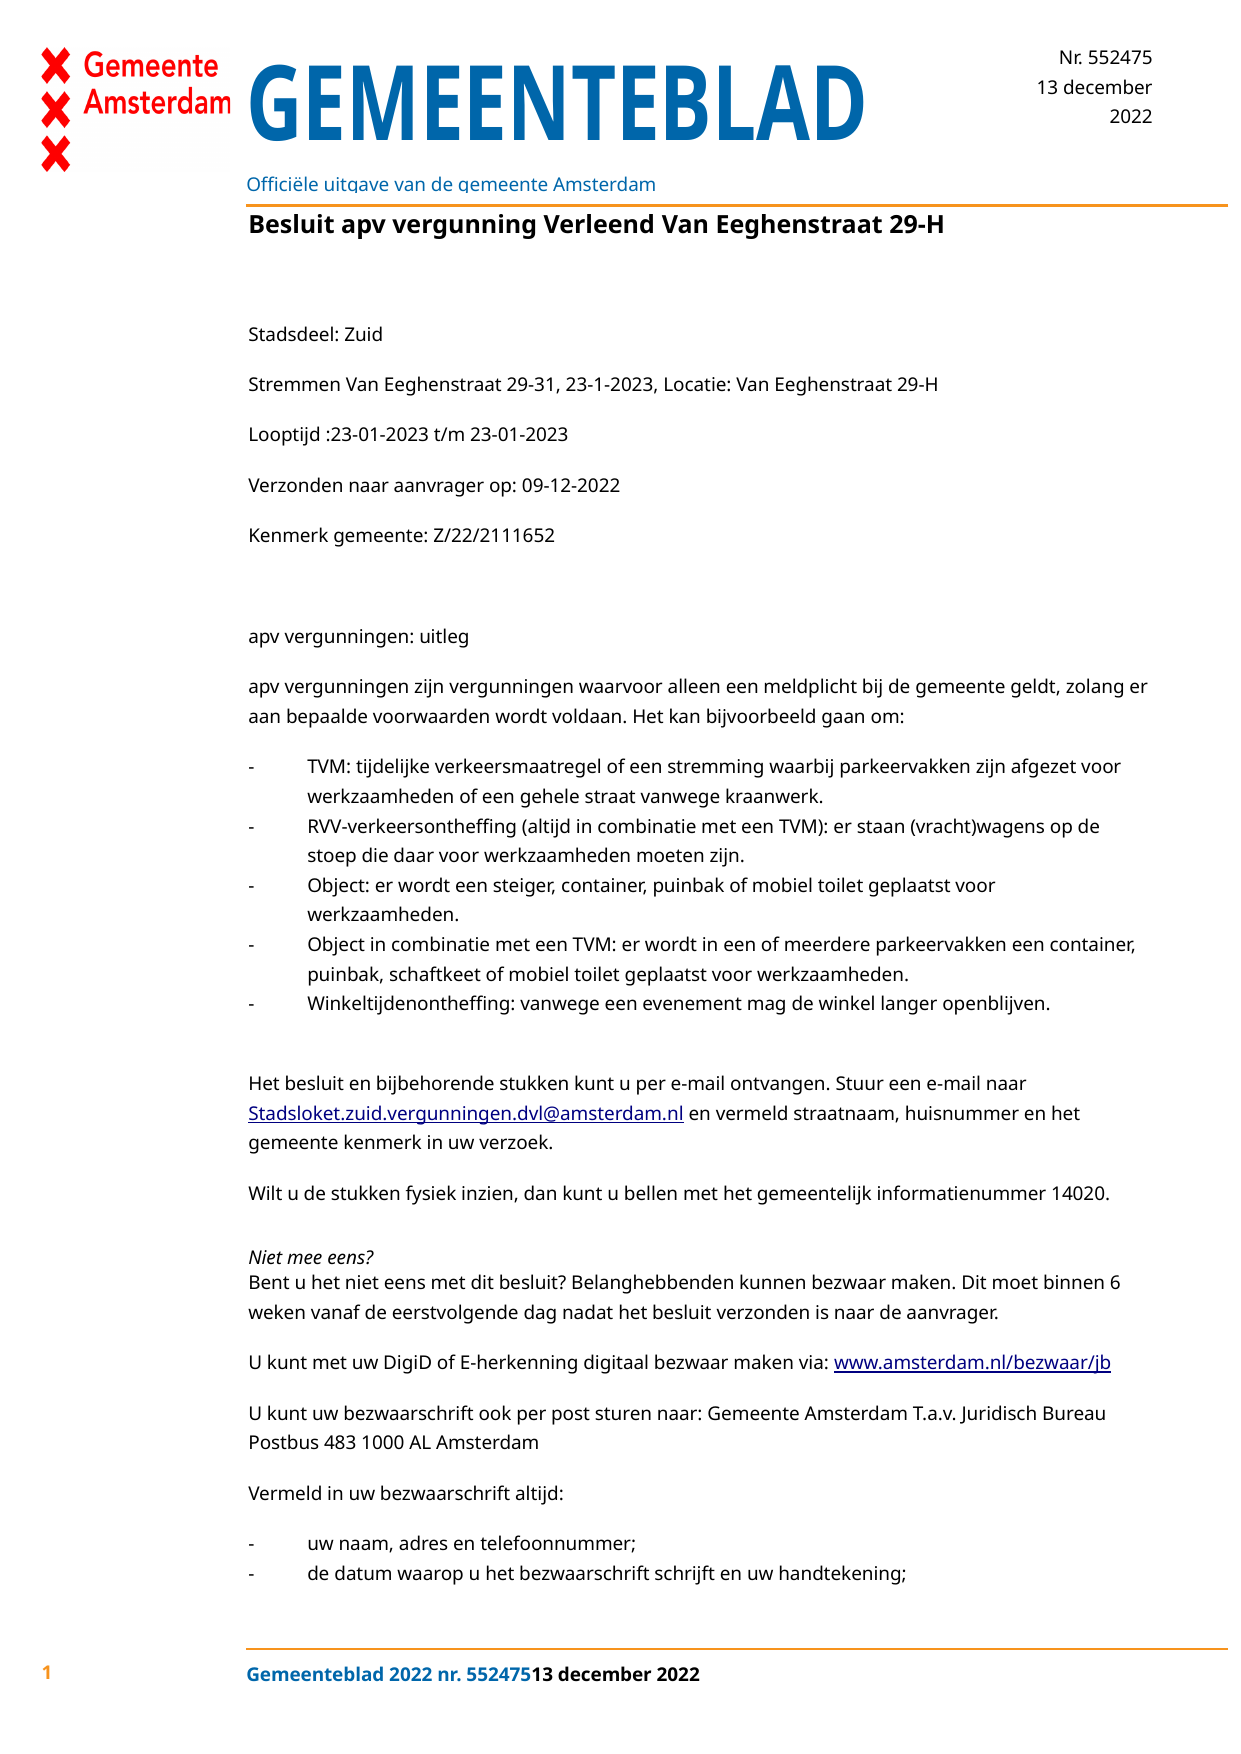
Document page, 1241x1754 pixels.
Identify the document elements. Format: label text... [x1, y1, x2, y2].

text Stremmen Van Eeghenstraat 29-31, 23-1-2023, Locatie: Van Eeghenstraat 29-H [248, 371, 1152, 397]
text apv vergunningen zijn vergunningen waarvoor alleen een meldplicht bij de gemeente geldt, zolang er aan bepaalde voorwaarden wordt voldaan. Het kan bijvoorbeeld gaan om: [248, 674, 1152, 729]
list RVV-verkeersontheffing (altijd in combinatie met een TVM): er staan (vracht)wagens op de stoep die daar voor werkzaamheden moeten zijn. [248, 813, 1152, 868]
text Bent u het niet eens met dit besluit? Belanghebbenden kunnen bezwaar maken. Dit moet binnen 6 weken vanaf de eerstvolgende dag nadat het besluit verzonden is naar de aanvrager. [248, 1269, 1152, 1325]
text Stadsdeel: Zuid [248, 321, 1152, 346]
text Het besluit en bijbehorende stukken kunt u per e-mail ontvangen. Stuur een e-mail naar Stadsloket.zuid.vergunningen.dvl@amsterdam.nl en vermeld straatnaam, huisnummer en het gemeente kenmerk in uw verzoek. [248, 1070, 1152, 1155]
list uw naam, adres en telefoonnummer; [248, 1530, 1152, 1556]
text U kunt met uw DigiD of E-herkenning digitaal bezwaar maken via: www.amsterdam.nl/bezwaar/jb [248, 1349, 1152, 1375]
text Verzonden naar aanvrager op: 09-12-2022 [248, 472, 1152, 498]
list Winkeltijdenontheffing: vanwege een evenement mag de winkel langer openblijven. [248, 990, 1152, 1016]
list de datum waarop u het bezwaarschrift schrijft en uw handtekening; [248, 1560, 1152, 1586]
text apv vergunningen: uitleg [248, 623, 1152, 649]
text U kunt uw bezwaarschrift ook per post sturen naar: Gemeente Amsterdam T.a.v. Juridisch Bureau Postbus 483 1000 AL Amsterdam [248, 1400, 1152, 1455]
text Niet mee eens? [248, 1244, 1152, 1269]
list TVM: tijdelijke verkeersmaatregel of een stremming waarbij parkeervakken zijn afgezet voor werkzaamheden of een gehele straat vanwege kraanwerk. [248, 754, 1152, 809]
text Vermeld in uw bezwaarschrift altijd: [248, 1480, 1152, 1506]
list Object: er wordt een steiger, container, puinbak of mobiel toilet geplaatst voor werkzaamheden. [248, 872, 1152, 927]
picture [41, 47, 231, 172]
list Object in combinatie met een TVM: er wordt in een of meerdere parkeervakken een container, puinbak, schaftkeet of mobiel toilet geplaatst voor werkzaamheden. [248, 931, 1152, 986]
text Kenmerk gemeente: Z/22/2111652 [248, 522, 1152, 548]
text Besluit apv vergunning Verleend Van Eeghenstraat 29-H [248, 207, 1152, 241]
text Looptijd :23-01-2023 t/m 23-01-2023 [248, 422, 1152, 447]
text Wilt u de stukken fysiek inzien, dan kunt u bellen met het gemeentelijk informatienummer 14020. [248, 1180, 1152, 1206]
